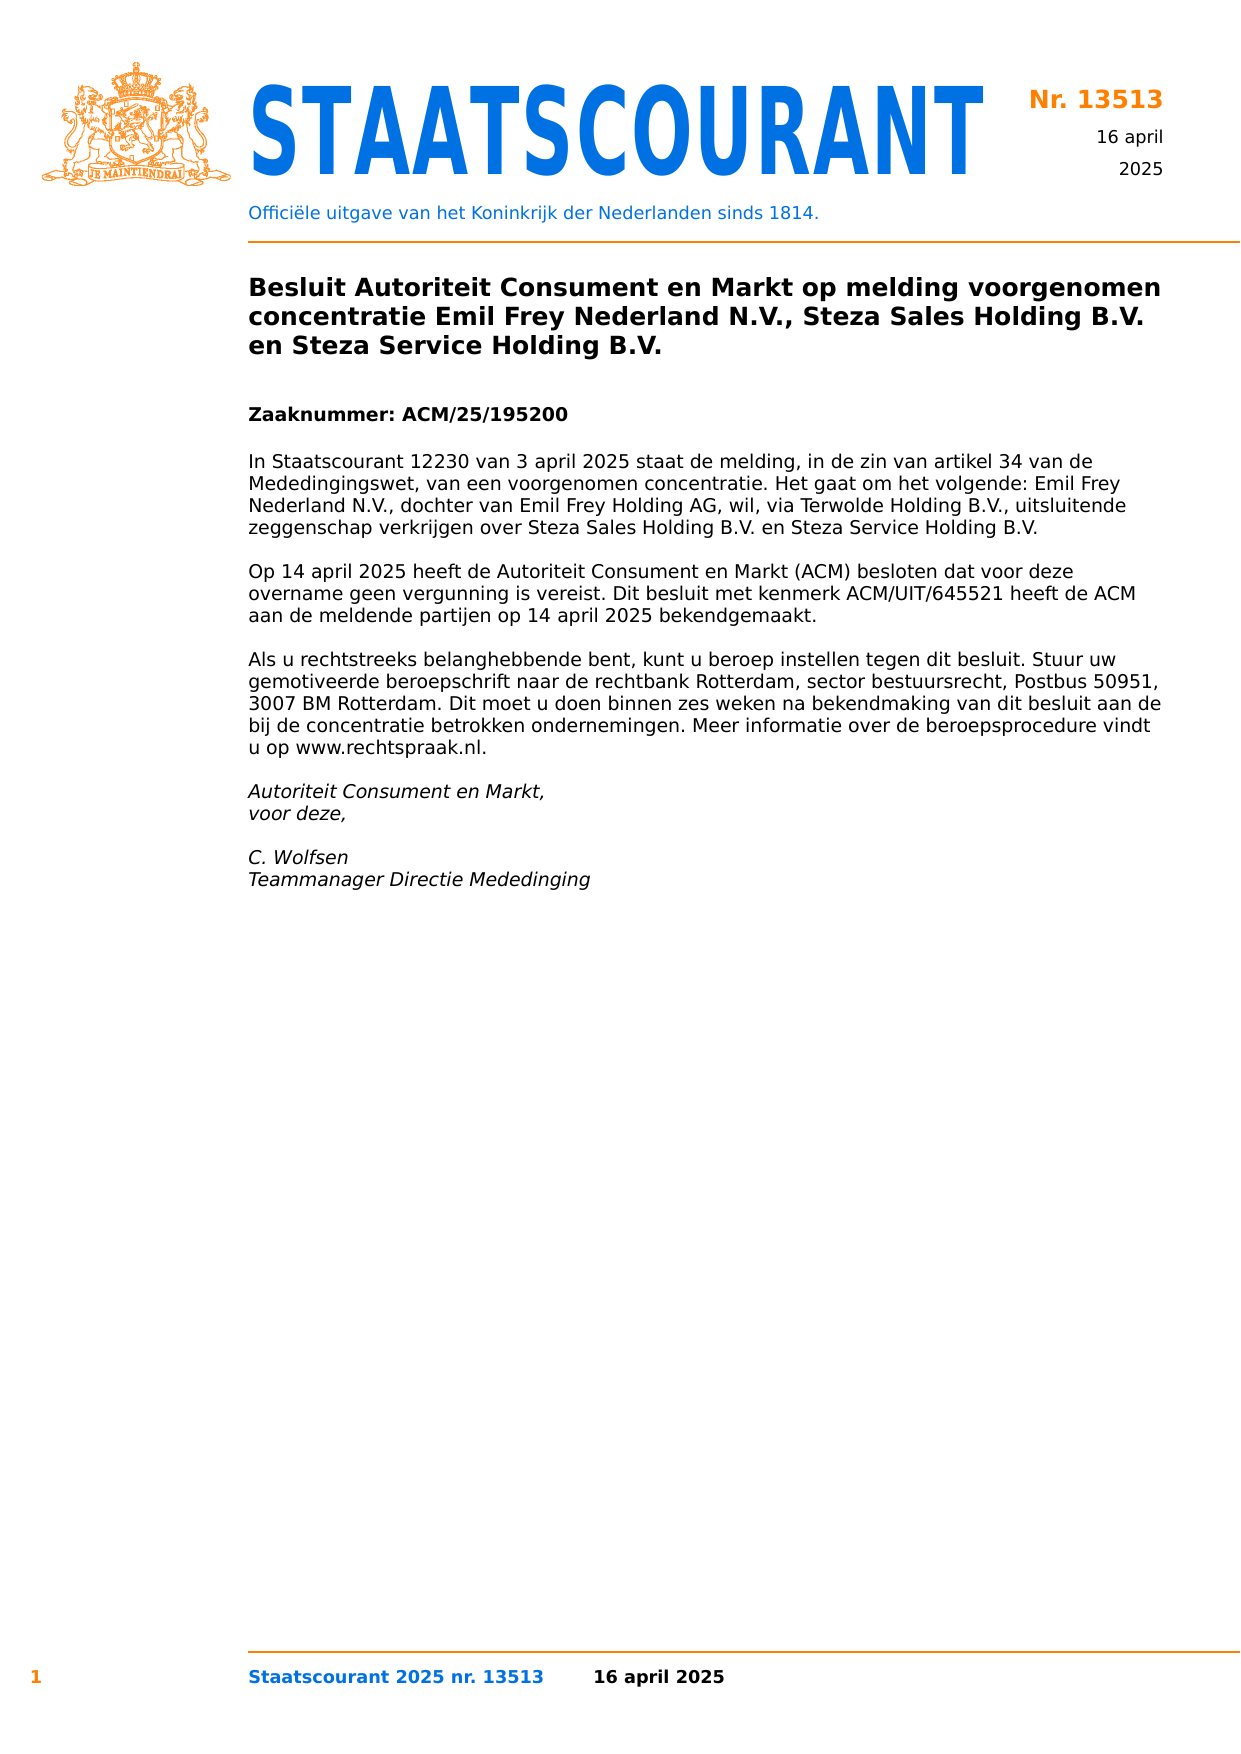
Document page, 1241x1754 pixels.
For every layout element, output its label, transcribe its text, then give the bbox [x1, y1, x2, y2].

table_cell Officiële uitgave van het Koninkrijk der Nederlanden sinds 1814. [248, 203, 1240, 241]
subtitle Zaaknummer: ACM/25/195200 [248, 404, 1163, 426]
table_header [25, 62, 248, 241]
subtitle Besluit Autoriteit Consument en Markt op melding voorgenomen concentratie Emil Frey Nederland N.V., Steza Sales Holding B.V. en Steza Service Holding B.V. [248, 273, 1163, 361]
table_header Nr. 13513 [998, 62, 1240, 121]
text In Staatscourant 12230 van 3 april 2025 staat de melding, in de zin van artikel 34 van de Mededingingswet, van een voorgenomen concentratie. Het gaat om het volgende: Emil Frey Nederland N.V., dochter van Emil Frey Holding AG, wil, via Terwolde Holding B.V., uitsluitende zeggenschap verkrijgen over Steza Sales Holding B.V. en Steza Service Holding B.V. [248, 451, 1163, 539]
text Als u rechtstreeks belanghebbende bent, kunt u beroep instellen tegen dit besluit. Stuur uw gemotiveerde beroepschrift naar de rechtbank Rotterdam, sector bestuursrecht, Postbus 50951, 3007 BM Rotterdam. Dit moet u doen binnen zes weken na bekendmaking van dit besluit aan de bij de concentratie betrokken ondernemingen. Meer informatie over de beroepsprocedure vindt u op www.rechtspraak.nl. [248, 649, 1163, 759]
picture [41, 62, 231, 186]
table_header STAATSCOURANT [248, 62, 998, 203]
table_cell 2025 [998, 153, 1240, 203]
text Op 14 april 2025 heeft de Autoriteit Consument en Markt (ACM) besloten dat voor deze overname geen vergunning is vereist. Dit besluit met kenmerk ACM/UIT/645521 heeft de ACM aan de meldende partijen op 14 april 2025 bekendgemaakt. [248, 561, 1163, 627]
text Autoriteit Consument en Markt, voor deze, C. Wolfsen Teammanager Directie Mededinging [248, 781, 1163, 891]
table_cell 16 april [998, 121, 1240, 153]
